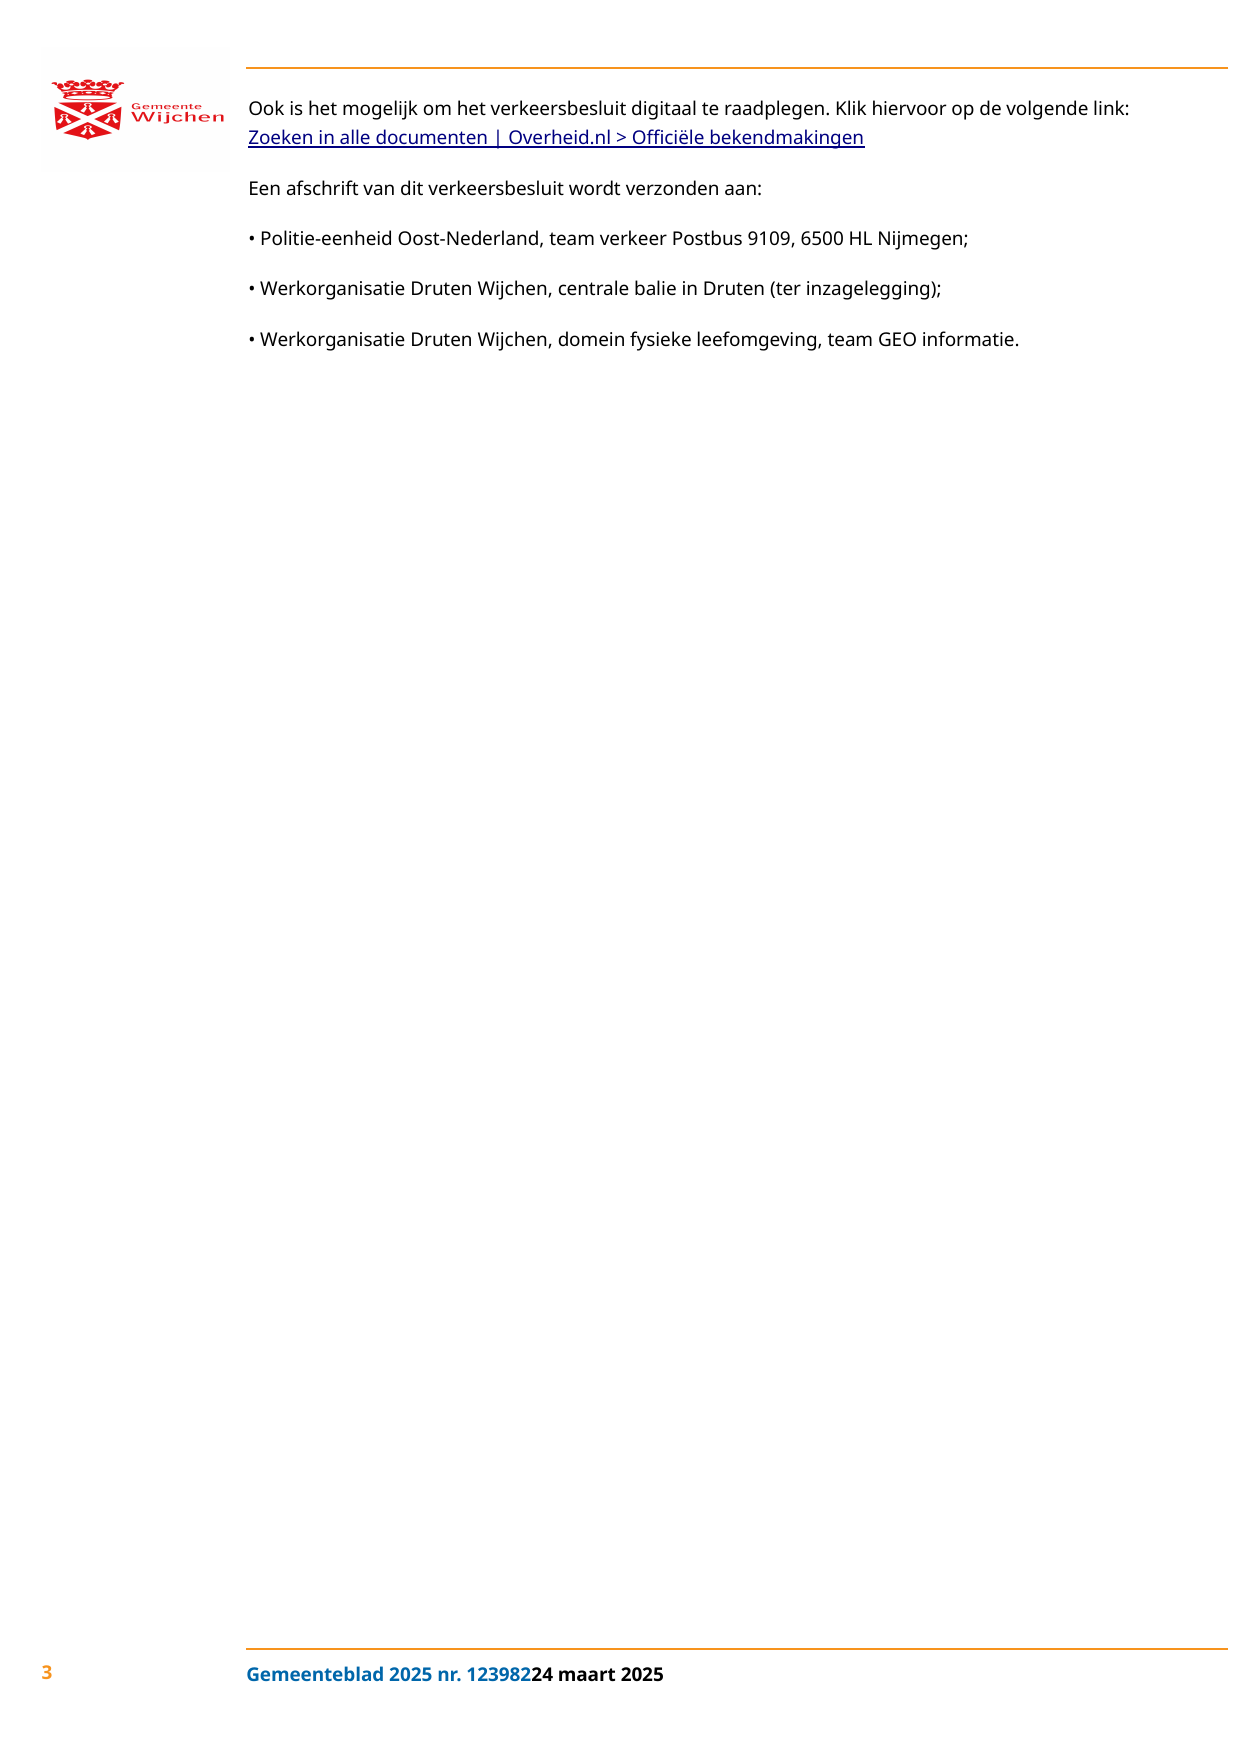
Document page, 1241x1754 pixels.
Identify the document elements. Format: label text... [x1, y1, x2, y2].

text • Werkorganisatie Druten Wijchen, domein fysieke leefomgeving, team GEO informatie. [248, 326, 1152, 352]
picture [41, 47, 231, 172]
text Een afschrift van dit verkeersbesluit wordt verzonden aan: [248, 175, 1152, 201]
text • Politie-eenheid Oost-Nederland, team verkeer Postbus 9109, 6500 HL Nijmegen; [248, 225, 1152, 251]
text • Werkorganisatie Druten Wijchen, centrale balie in Druten (ter inzagelegging); [248, 276, 1152, 301]
text Ook is het mogelijk om het verkeersbesluit digitaal te raadplegen. Klik hiervoor op de volgende link: Zoeken in alle documenten | Overheid.nl > Officiële bekendmakingen [248, 95, 1152, 150]
